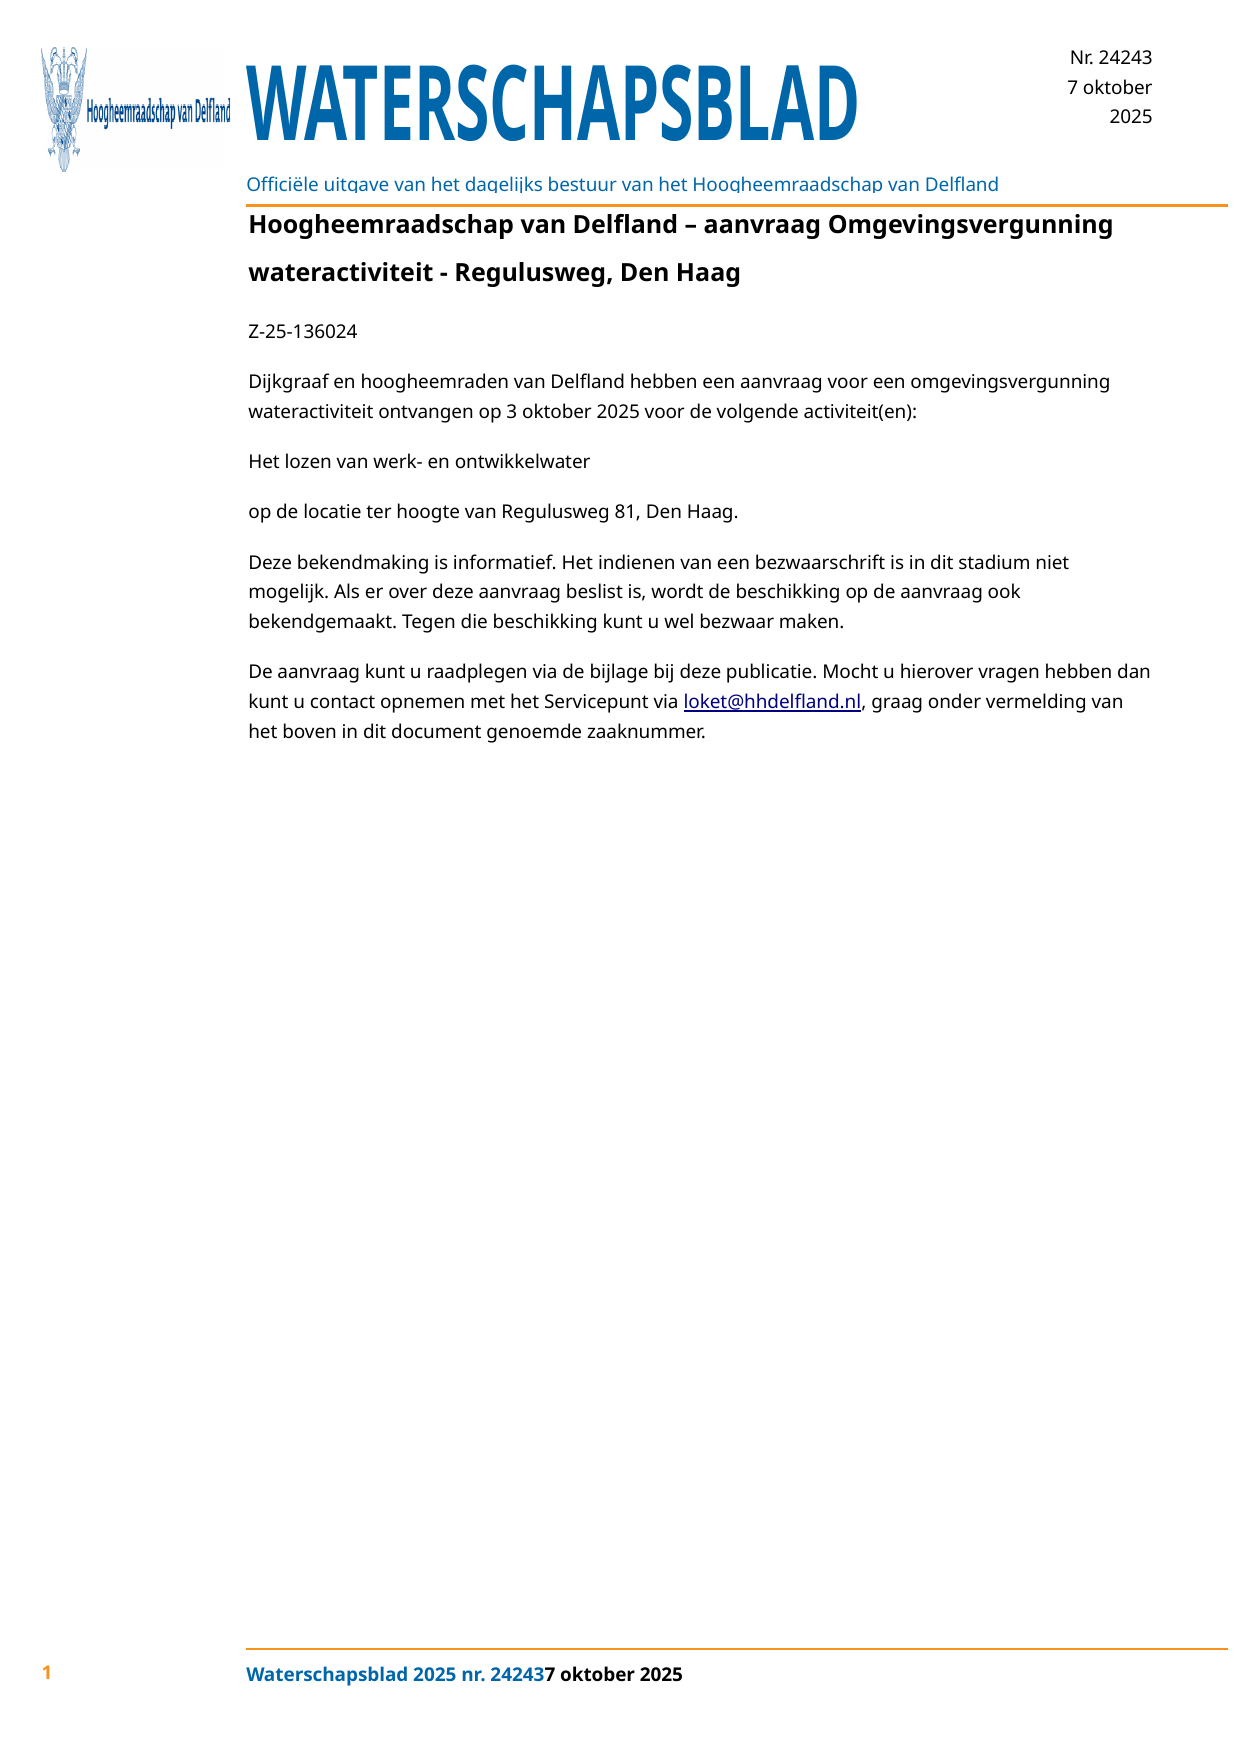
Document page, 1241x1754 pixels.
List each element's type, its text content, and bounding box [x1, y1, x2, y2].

text Z-25-136024 [248, 318, 1152, 344]
text Dijkgraaf en hoogheemraden van Delfland hebben een aanvraag voor een omgevingsvergunning wateractiviteit ontvangen op 3 oktober 2025 voor de volgende activiteit(en): [248, 368, 1152, 424]
picture [41, 47, 231, 172]
text Deze bekendmaking is informatief. Het indienen van een bezwaarschrift is in dit stadium niet mogelijk. Als er over deze aanvraag beslist is, wordt de beschikking op de aanvraag ook bekendgemaakt. Tegen die beschikking kunt u wel bezwaar maken. [248, 549, 1152, 634]
text Hoogheemraadschap van Delfland – aanvraag Omgevingsvergunning wateractiviteit - Regulusweg, Den Haag [248, 207, 1152, 288]
text op de locatie ter hoogte van Regulusweg 81, Den Haag. [248, 499, 1152, 524]
text De aanvraag kunt u raadplegen via de bijlage bij deze publicatie. Mocht u hierover vragen hebben dan kunt u contact opnemen met het Servicepunt via loket@hhdelfland.nl, graag onder vermelding van het boven in dit document genoemde zaaknummer. [248, 659, 1152, 744]
text Het lozen van werk- en ontwikkelwater [248, 448, 1152, 474]
